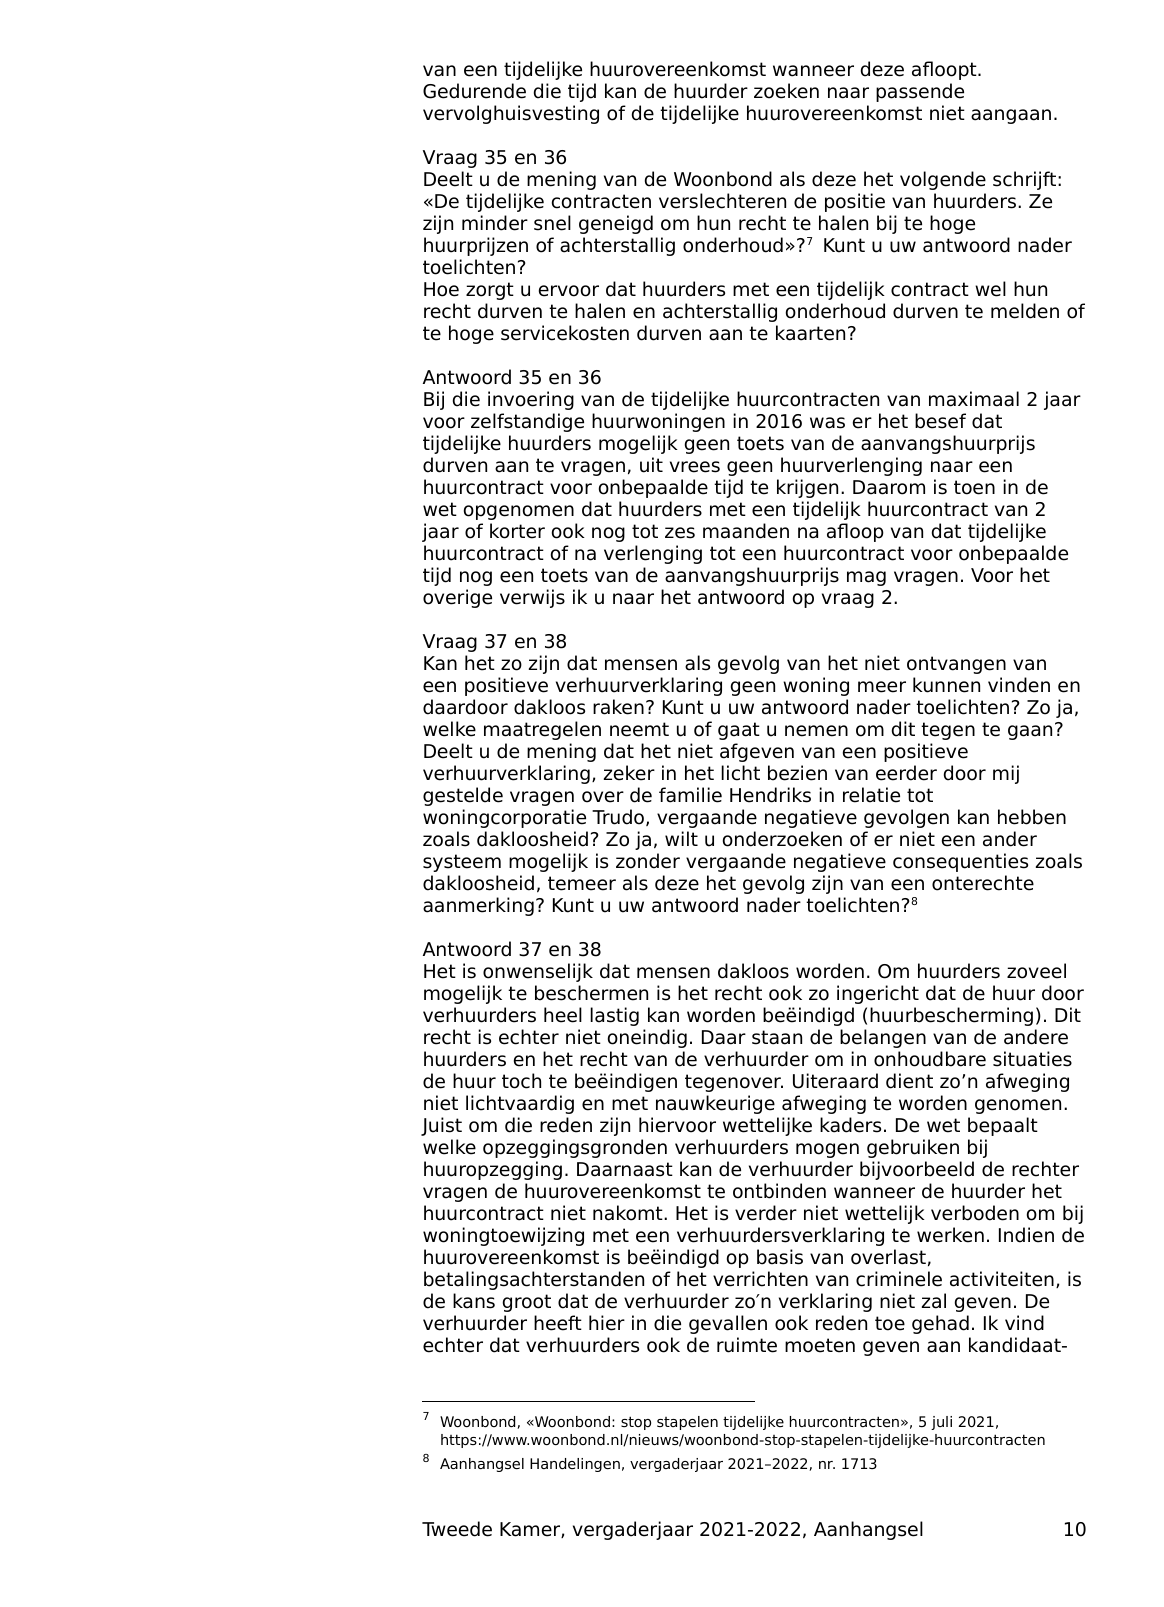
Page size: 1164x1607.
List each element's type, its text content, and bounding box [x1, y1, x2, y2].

text Antwoord 35 en 36 [422, 367, 1087, 389]
text Het is onwenselijk dat mensen dakloos worden. Om huurders zoveel mogelijk te beschermen is het recht ook zo ingericht dat de huur door verhuurders heel lastig kan worden beëindigd (huurbescherming). Dit recht is echter niet oneindig. Daar staan de belangen van de andere huurders en het recht van de verhuurder om in onhoudbare situaties de huur toch te beëindigen tegenover. Uiteraard dient zo’n afweging niet lichtvaardig en met nauwkeurige afweging te worden genomen. Juist om die reden zijn hiervoor wettelijke kaders. De wet bepaalt welke opzeggingsgronden verhuurders mogen gebruiken bij huuropzegging. Daarnaast kan de verhuurder bijvoorbeeld de rechter vragen de huurovereenkomst te ontbinden wanneer de huurder het huurcontract niet nakomt. Het is verder niet wettelijk verboden om bij woningtoewijzing met een verhuurdersverklaring te werken. Indien de huurovereenkomst is beëindigd op basis van overlast, betalingsachterstanden of het verrichten van criminele activiteiten, is de kans groot dat de verhuurder zo′n verklaring niet zal geven. De verhuurder heeft hier in die gevallen ook reden toe gehad. Ik vind echter dat verhuurders ook de ruimte moeten geven aan kandidaat- [422, 961, 1087, 1357]
text Antwoord 37 en 38 [422, 939, 1087, 961]
text Woonbond, «Woonbond: stop stapelen tijdelijke huurcontracten», 5 juli 2021, https://www.woonbond.nl/nieuws/woonbond-stop-stapelen-tijdelijke-huurcontracten [422, 1410, 1087, 1449]
text Hoe zorgt u ervoor dat huurders met een tijdelijk contract wel hun recht durven te halen en achterstallig onderhoud durven te melden of te hoge servicekosten durven aan te kaarten? [422, 279, 1087, 345]
text Vraag 37 en 38 [422, 631, 1087, 653]
text Deelt u de mening van de Woonbond als deze het volgende schrijft: «De tijdelijke contracten verslechteren de positie van huurders. Ze zijn minder snel geneigd om hun recht te halen bij te hoge huurprijzen of achterstallig onderhoud»? Kunt u uw antwoord nader toelichten? [422, 169, 1087, 279]
text Bij die invoering van de tijdelijke huurcontracten van maximaal 2 jaar voor zelfstandige huurwoningen in 2016 was er het besef dat tijdelijke huurders mogelijk geen toets van de aanvangshuurprijs durven aan te vragen, uit vrees geen huurverlenging naar een huurcontract voor onbepaalde tijd te krijgen. Daarom is toen in de wet opgenomen dat huurders met een tijdelijk huurcontract van 2 jaar of korter ook nog tot zes maanden na afloop van dat tijdelijke huurcontract of na verlenging tot een huurcontract voor onbepaalde tijd nog een toets van de aanvangshuurprijs mag vragen. Voor het overige verwijs ik u naar het antwoord op vraag 2. [422, 389, 1087, 609]
text van een tijdelijke huurovereenkomst wanneer deze afloopt. Gedurende die tijd kan de huurder zoeken naar passende vervolghuisvesting of de tijdelijke huurovereenkomst niet aangaan. [422, 59, 1087, 125]
text Kan het zo zijn dat mensen als gevolg van het niet ontvangen van een positieve verhuurverklaring geen woning meer kunnen vinden en daardoor dakloos raken? Kunt u uw antwoord nader toelichten? Zo ja, welke maatregelen neemt u of gaat u nemen om dit tegen te gaan? [422, 653, 1087, 741]
text Vraag 35 en 36 [422, 147, 1087, 169]
text Aanhangsel Handelingen, vergaderjaar 2021–2022, nr. 1713 [422, 1452, 1087, 1474]
text Deelt u de mening dat het niet afgeven van een positieve verhuurverklaring, zeker in het licht bezien van eerder door mij gestelde vragen over de familie Hendriks in relatie tot woningcorporatie Trudo, vergaande negatieve gevolgen kan hebben zoals dakloosheid? Zo ja, wilt u onderzoeken of er niet een ander systeem mogelijk is zonder vergaande negatieve consequenties zoals dakloosheid, temeer als deze het gevolg zijn van een onterechte aanmerking? Kunt u uw antwoord nader toelichten? [422, 741, 1087, 917]
